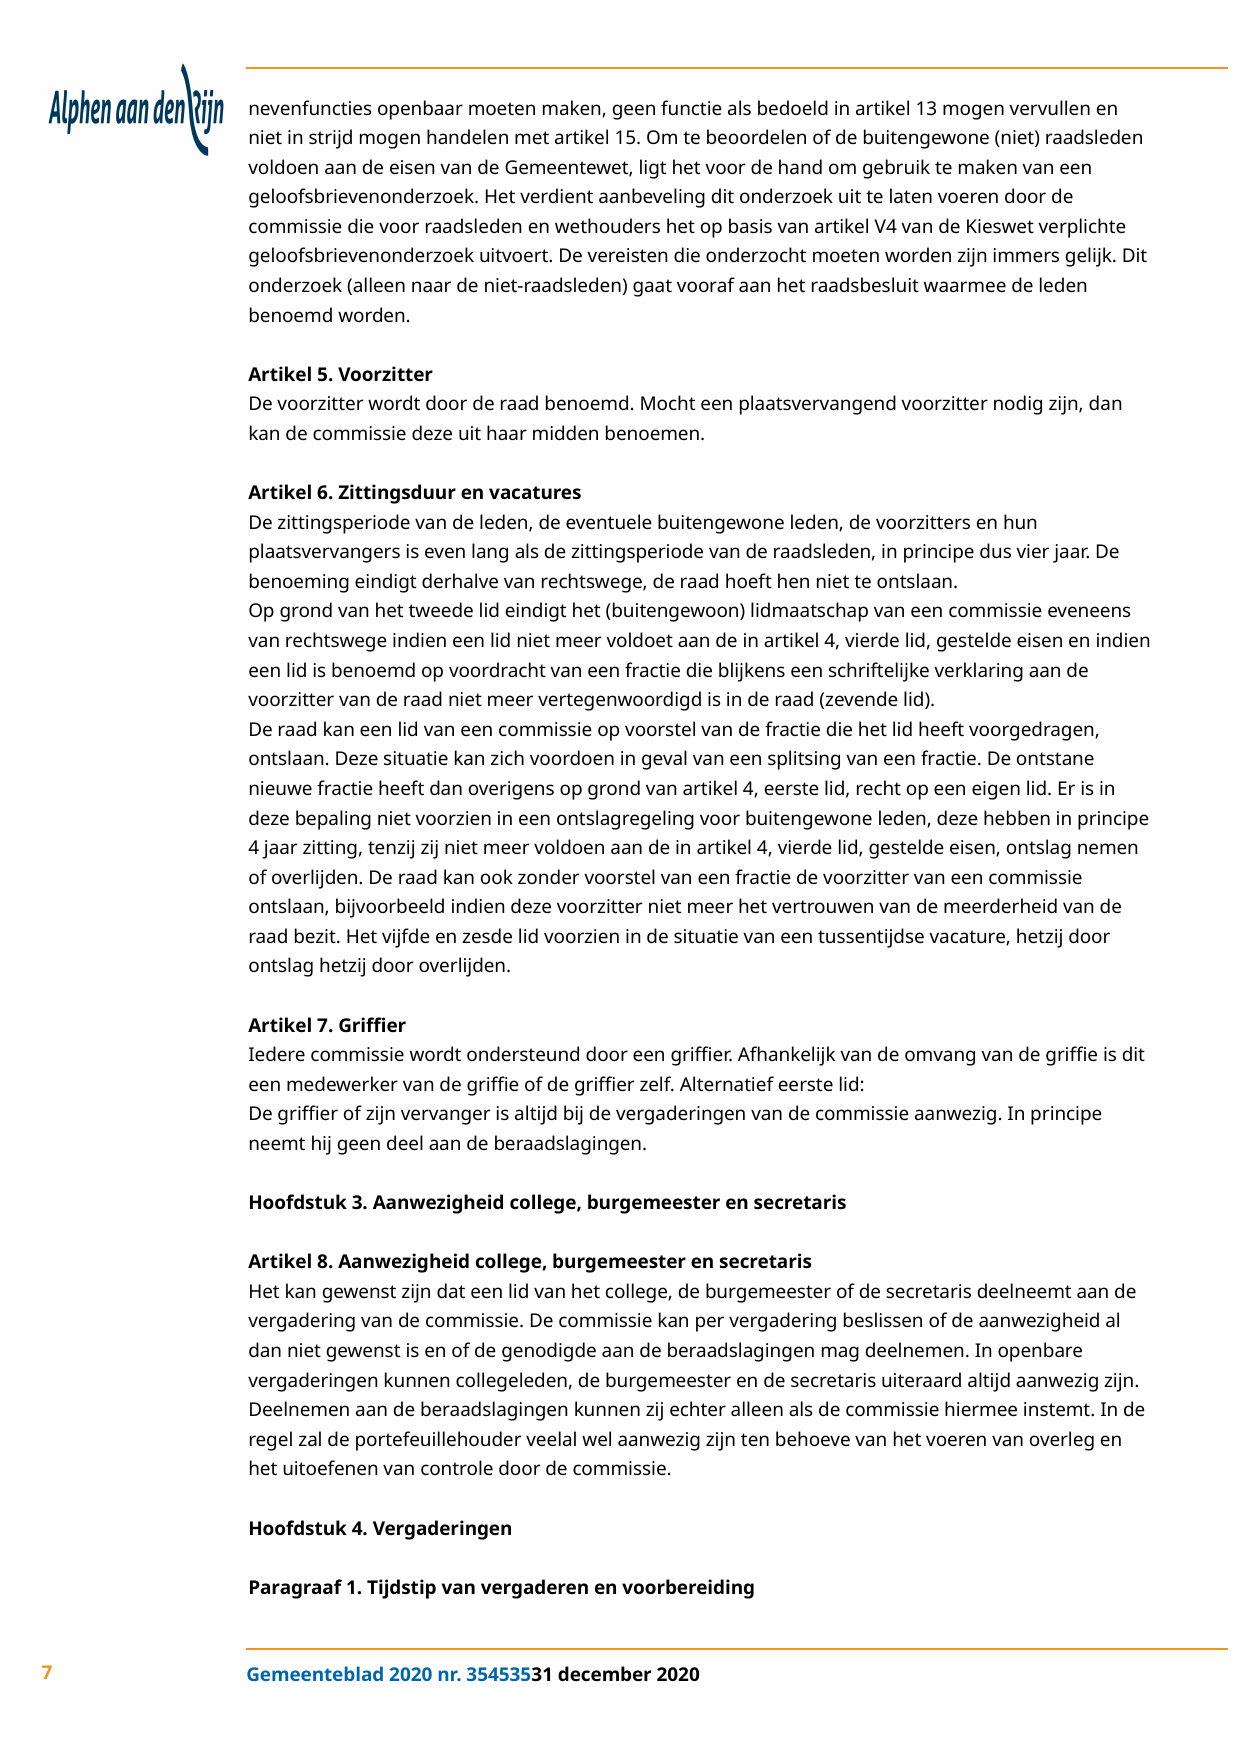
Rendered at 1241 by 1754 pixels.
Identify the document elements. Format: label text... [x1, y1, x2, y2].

text Artikel 5. Voorzitter [248, 361, 1152, 387]
text Paragraaf 1. Tijdstip van vergaderen en voorbereiding [248, 1574, 1152, 1600]
text Artikel 6. Zittingsduur en vacatures [248, 479, 1152, 505]
text Artikel 8. Aanwezigheid college, burgemeester en secretaris [248, 1248, 1152, 1274]
text De zittingsperiode van de leden, de eventuele buitengewone leden, de voorzitters en hun plaatsvervangers is even lang als de zittingsperiode van de raadsleden, in principe dus vier jaar. De benoeming eindigt derhalve van rechtswege, de raad hoeft hen niet te ontslaan. [248, 509, 1152, 594]
text Artikel 7. Griffier [248, 1012, 1152, 1038]
text Hoofdstuk 3. Aanwezigheid college, burgemeester en secretaris [248, 1189, 1152, 1215]
text Iedere commissie wordt ondersteund door een griffier. Afhankelijk van de omvang van de griffie is dit een medewerker van de griffie of de griffier zelf. Alternatief eerste lid: [248, 1041, 1152, 1097]
text De raad kan een lid van een commissie op voorstel van de fractie die het lid heeft voorgedragen, ontslaan. Deze situatie kan zich voordoen in geval van een splitsing van een fractie. De ontstane nieuwe fractie heeft dan overigens op grond van artikel 4, eerste lid, recht op een eigen lid. Er is in deze bepaling niet voorzien in een ontslagregeling voor buitengewone leden, deze hebben in principe 4 jaar zitting, tenzij zij niet meer voldoen aan de in artikel 4, vierde lid, gestelde eisen, ontslag nemen of overlijden. De raad kan ook zonder voorstel van een fractie de voorzitter van een commissie ontslaan, bijvoorbeeld indien deze voorzitter niet meer het vertrouwen van de meerderheid van de raad bezit. Het vijfde en zesde lid voorzien in de situatie van een tussentijdse vacature, hetzij door ontslag hetzij door overlijden. [248, 716, 1152, 978]
picture [41, 47, 231, 172]
text Hoofdstuk 4. Vergaderingen [248, 1515, 1152, 1541]
text nevenfuncties openbaar moeten maken, geen functie als bedoeld in artikel 13 mogen vervullen en niet in strijd mogen handelen met artikel 15. Om te beoordelen of de buitengewone (niet) raadsleden voldoen aan de eisen van de Gemeentewet, ligt het voor de hand om gebruik te maken van een geloofsbrievenonderzoek. Het verdient aanbeveling dit onderzoek uit te laten voeren door de commissie die voor raadsleden en wethouders het op basis van artikel V4 van de Kieswet verplichte geloofsbrievenonderzoek uitvoert. De vereisten die onderzocht moeten worden zijn immers gelijk. Dit onderzoek (alleen naar de niet-raadsleden) gaat vooraf aan het raadsbesluit waarmee de leden benoemd worden. [248, 95, 1152, 328]
text De griffier of zijn vervanger is altijd bij de vergaderingen van de commissie aanwezig. In principe neemt hij geen deel aan de beraadslagingen. [248, 1101, 1152, 1156]
text Op grond van het tweede lid eindigt het (buitengewoon) lidmaatschap van een commissie eveneens van rechtswege indien een lid niet meer voldoet aan de in artikel 4, vierde lid, gestelde eisen en indien een lid is benoemd op voordracht van een fractie die blijkens een schriftelijke verklaring aan de voorzitter van de raad niet meer vertegenwoordigd is in de raad (zevende lid). [248, 598, 1152, 712]
text De voorzitter wordt door de raad benoemd. Mocht een plaatsvervangend voorzitter nodig zijn, dan kan de commissie deze uit haar midden benoemen. [248, 391, 1152, 446]
text Het kan gewenst zijn dat een lid van het college, de burgemeester of de secretaris deelneemt aan de vergadering van de commissie. De commissie kan per vergadering beslissen of de aanwezigheid al dan niet gewenst is en of de genodigde aan de beraadslagingen mag deelnemen. In openbare vergaderingen kunnen collegeleden, de burgemeester en de secretaris uiteraard altijd aanwezig zijn. Deelnemen aan de beraadslagingen kunnen zij echter alleen als de commissie hiermee instemt. In de regel zal de portefeuillehouder veelal wel aanwezig zijn ten behoeve van het voeren van overleg en het uitoefenen van controle door de commissie. [248, 1278, 1152, 1481]
